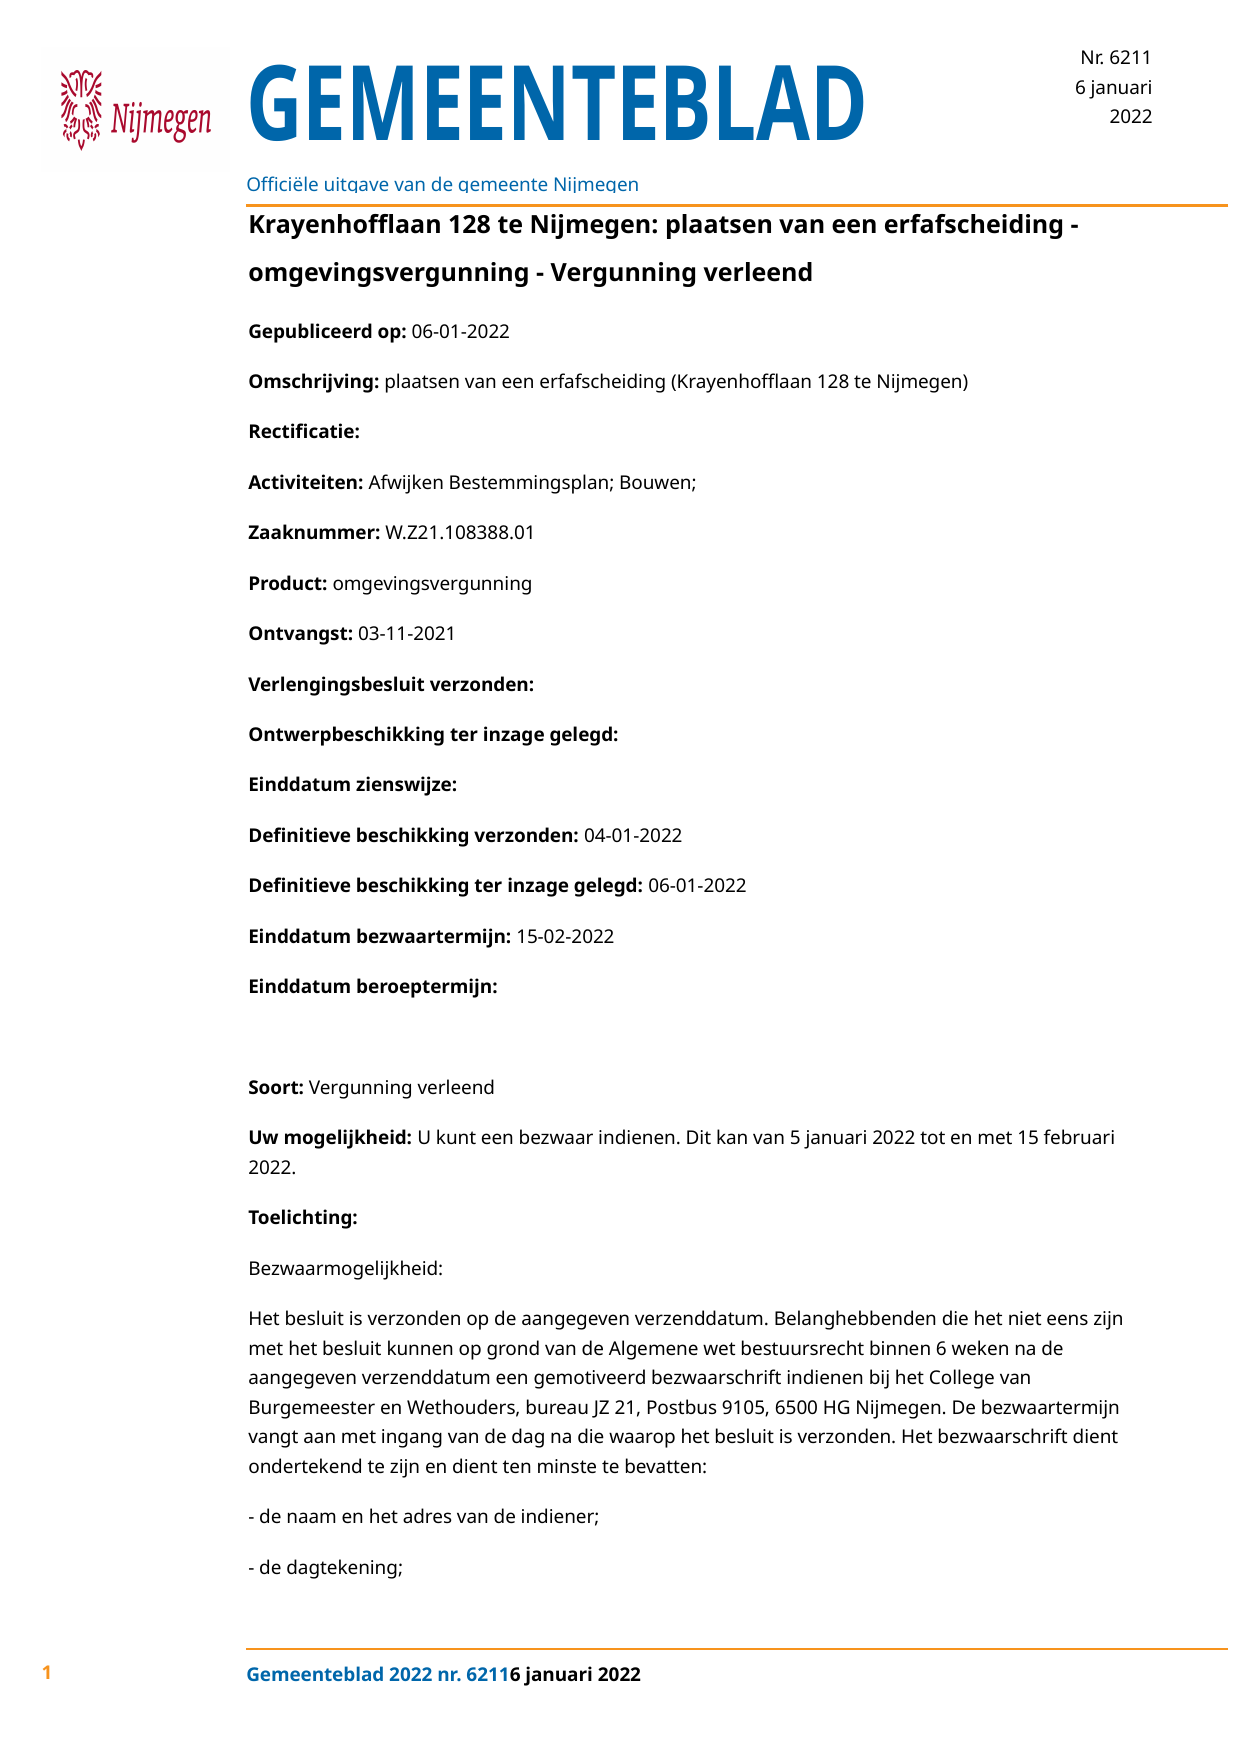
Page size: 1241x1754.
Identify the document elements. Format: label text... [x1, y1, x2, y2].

text Activiteiten: Afwijken Bestemmingsplan; Bouwen; [248, 469, 1152, 495]
picture [41, 47, 231, 172]
text Product: omgevingsvergunning [248, 570, 1152, 596]
text Zaaknummer: W.Z21.108388.01 [248, 519, 1152, 545]
text Het besluit is verzonden op de aangegeven verzenddatum. Belanghebbenden die het niet eens zijn met het besluit kunnen op grond van de Algemene wet bestuursrecht binnen 6 weken na de aangegeven verzenddatum een gemotiveerd bezwaarschrift indienen bij het College van Burgemeester en Wethouders, bureau JZ 21, Postbus 9105, 6500 HG Nijmegen. De bezwaartermijn vangt aan met ingang van de dag na die waarop het besluit is verzonden. Het bezwaarschrift dient ondertekend te zijn en dient ten minste te bevatten: [248, 1305, 1152, 1479]
text Einddatum bezwaartermijn: 15-02-2022 [248, 923, 1152, 949]
text Ontvangst: 03-11-2021 [248, 620, 1152, 646]
text Verlengingsbesluit verzonden: [248, 671, 1152, 697]
text Bezwaarmogelijkheid: [248, 1255, 1152, 1281]
text Uw mogelijkheid: U kunt een bezwaar indienen. Dit kan van 5 januari 2022 tot en met 15 februari 2022. [248, 1124, 1152, 1180]
text Toelichting: [248, 1204, 1152, 1230]
text Ontwerpbeschikking ter inzage gelegd: [248, 721, 1152, 747]
text Definitieve beschikking ter inzage gelegd: 06-01-2022 [248, 872, 1152, 898]
text Gepubliceerd op: 06-01-2022 [248, 318, 1152, 344]
text Omschrijving: plaatsen van een erfafscheiding (Krayenhofflaan 128 te Nijmegen) [248, 368, 1152, 394]
text Soort: Vergunning verleend [248, 1074, 1152, 1100]
text - de dagtekening; [248, 1554, 1152, 1580]
text - de naam en het adres van de indiener; [248, 1504, 1152, 1529]
text Einddatum beroeptermijn: [248, 973, 1152, 999]
text Einddatum zienswijze: [248, 772, 1152, 797]
text Krayenhofflaan 128 te Nijmegen: plaatsen van een erfafscheiding - omgevingsvergunning - Vergunning verleend [248, 207, 1152, 288]
text Definitieve beschikking verzonden: 04-01-2022 [248, 822, 1152, 848]
text Rectificatie: [248, 419, 1152, 444]
